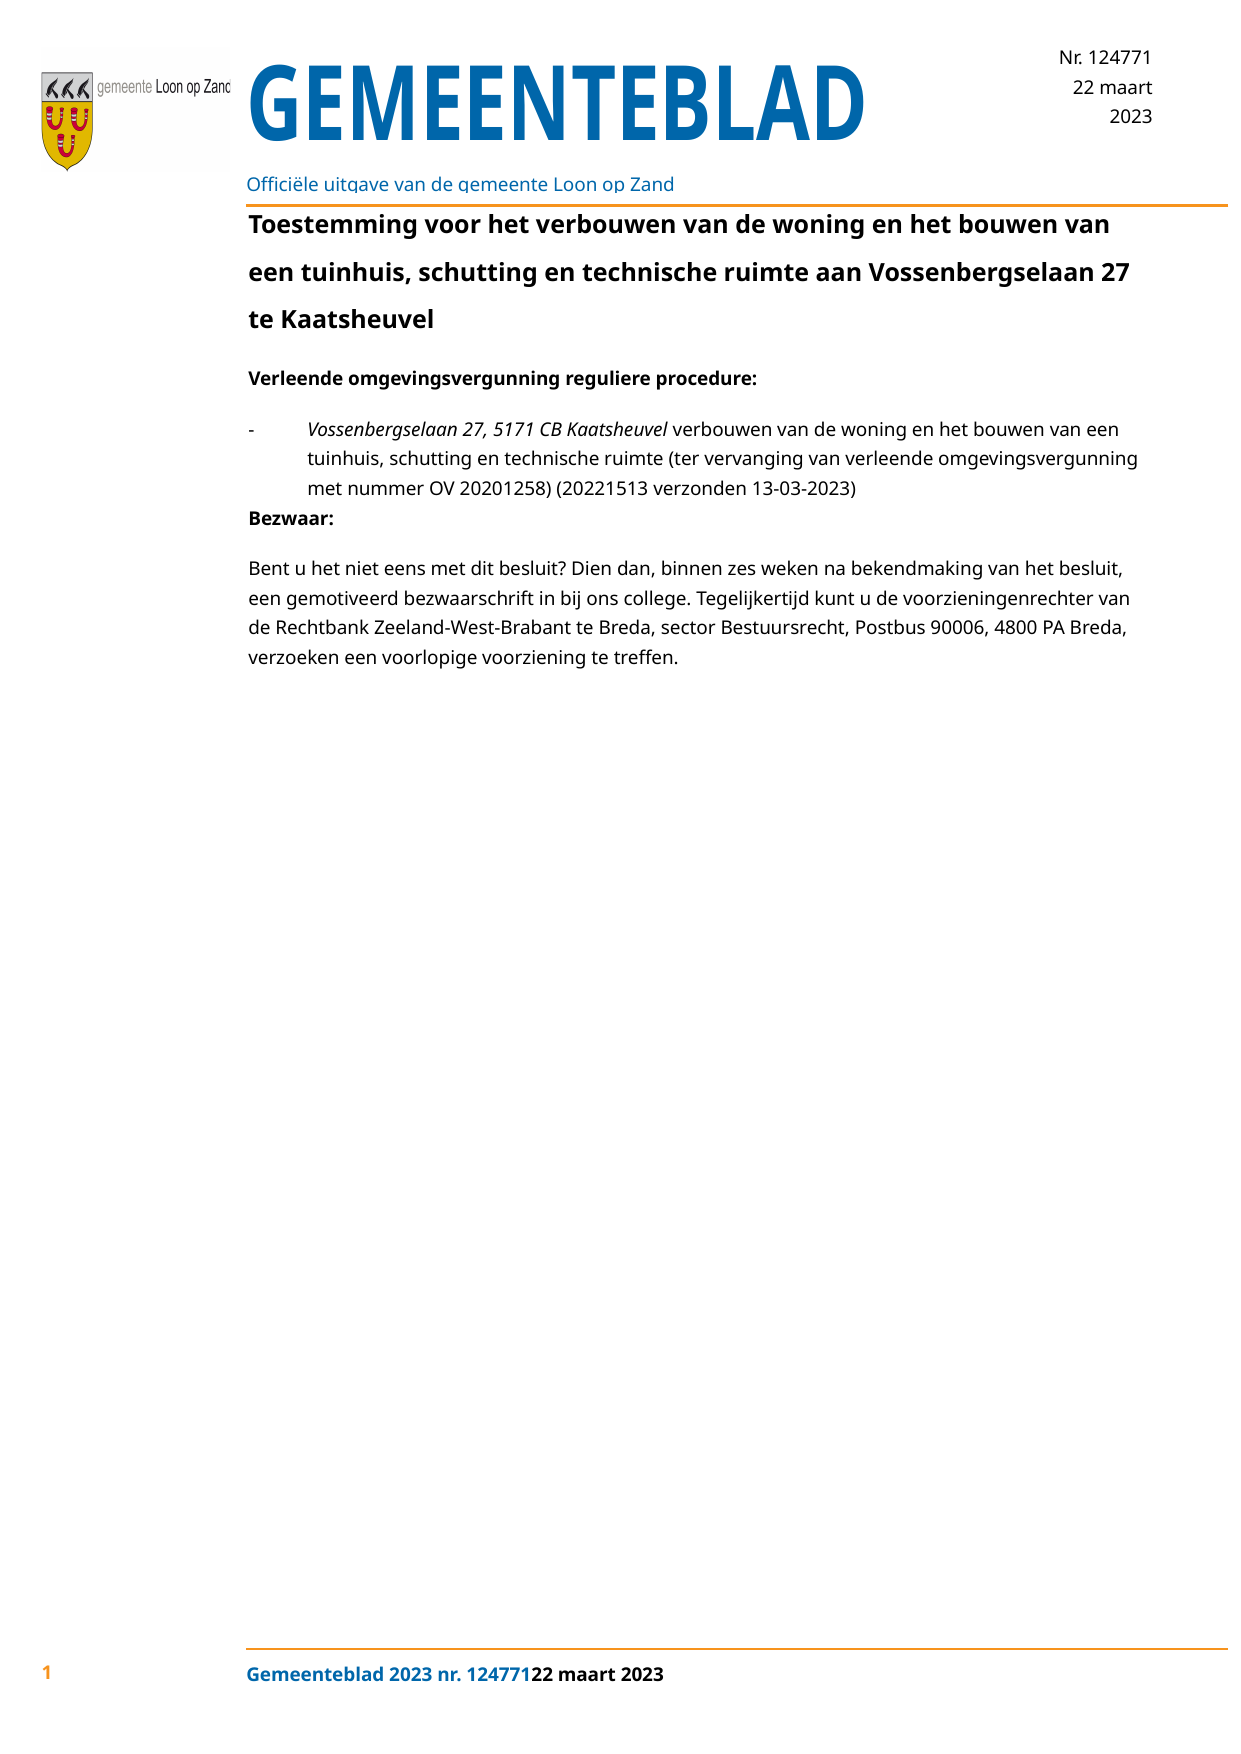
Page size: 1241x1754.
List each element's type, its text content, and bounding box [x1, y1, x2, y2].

text Bent u het niet eens met dit besluit? Dien dan, binnen zes weken na bekendmaking van het besluit, een gemotiveerd bezwaarschrift in bij ons college. Tegelijkertijd kunt u de voorzieningenrechter van de Rechtbank Zeeland-West-Brabant te Breda, sector Bestuursrecht, Postbus 90006, 4800 PA Breda, verzoeken een voorlopige voorziening te treffen. [248, 555, 1152, 669]
text Bezwaar: [248, 505, 1152, 530]
picture [41, 47, 231, 172]
text Toestemming voor het verbouwen van de woning en het bouwen van een tuinhuis, schutting en technische ruimte aan Vossenbergselaan 27 te Kaatsheuvel [248, 207, 1152, 336]
list Vossenbergselaan 27, 5171 CB Kaatsheuvel verbouwen van de woning en het bouwen van een tuinhuis, schutting en technische ruimte (ter vervanging van verleende omgevingsvergunning met nummer OV 20201258) (20221513 verzonden 13-03-2023) [248, 416, 1152, 501]
text Verleende omgevingsvergunning reguliere procedure: [248, 366, 1152, 391]
